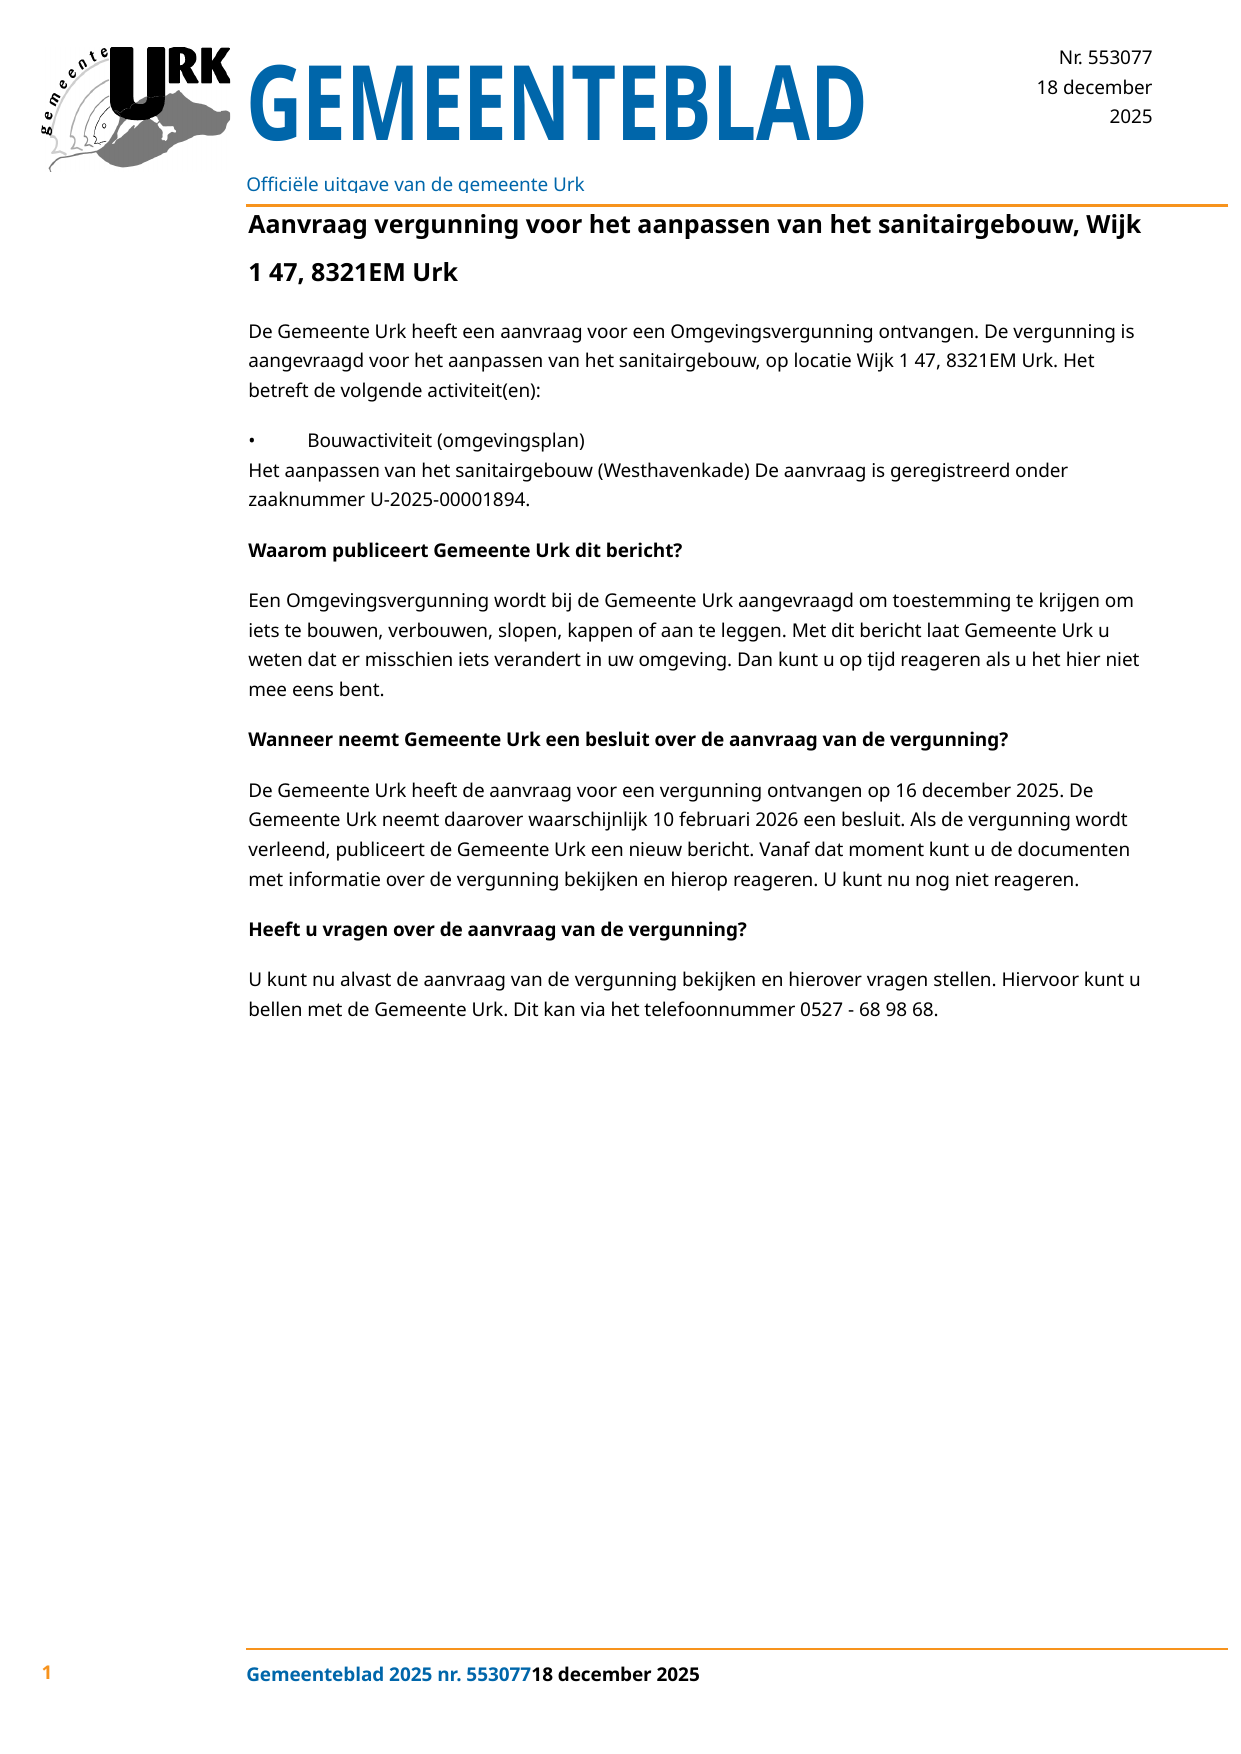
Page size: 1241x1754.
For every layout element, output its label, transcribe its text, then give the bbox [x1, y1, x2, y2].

text De Gemeente Urk heeft een aanvraag voor een Omgevingsvergunning ontvangen. De vergunning is aangevraagd voor het aanpassen van het sanitairgebouw, op locatie Wijk 1 47, 8321EM Urk. Het betreft de volgende activiteit(en): [248, 318, 1152, 403]
text Waarom publiceert Gemeente Urk dit bericht? [248, 537, 1152, 563]
text Heeft u vragen over de aanvraag van de vergunning? [248, 916, 1152, 942]
list Bouwactiviteit (omgevingsplan) [248, 427, 1152, 453]
picture [41, 47, 231, 172]
text Het aanpassen van het sanitairgebouw (Westhavenkade) De aanvraag is geregistreerd onder zaaknummer U-2025-00001894. [248, 457, 1152, 512]
text Een Omgevingsvergunning wordt bij de Gemeente Urk aangevraagd om toestemming te krijgen om iets te bouwen, verbouwen, slopen, kappen of aan te leggen. Met dit bericht laat Gemeente Urk u weten dat er misschien iets verandert in uw omgeving. Dan kunt u op tijd reageren als u het hier niet mee eens bent. [248, 587, 1152, 702]
text Wanneer neemt Gemeente Urk een besluit over de aanvraag van de vergunning? [248, 727, 1152, 752]
text Aanvraag vergunning voor het aanpassen van het sanitairgebouw, Wijk 1 47, 8321EM Urk [248, 207, 1152, 288]
text De Gemeente Urk heeft de aanvraag voor een vergunning ontvangen op 16 december 2025. De Gemeente Urk neemt daarover waarschijnlijk 10 februari 2026 een besluit. Als de vergunning wordt verleend, publiceert de Gemeente Urk een nieuw bericht. Vanaf dat moment kunt u de documenten met informatie over de vergunning bekijken en hierop reageren. U kunt nu nog niet reageren. [248, 777, 1152, 892]
text U kunt nu alvast de aanvraag van de vergunning bekijken en hierover vragen stellen. Hiervoor kunt u bellen met de Gemeente Urk. Dit kan via het telefoonnummer 0527 - 68 98 68. [248, 967, 1152, 1022]
